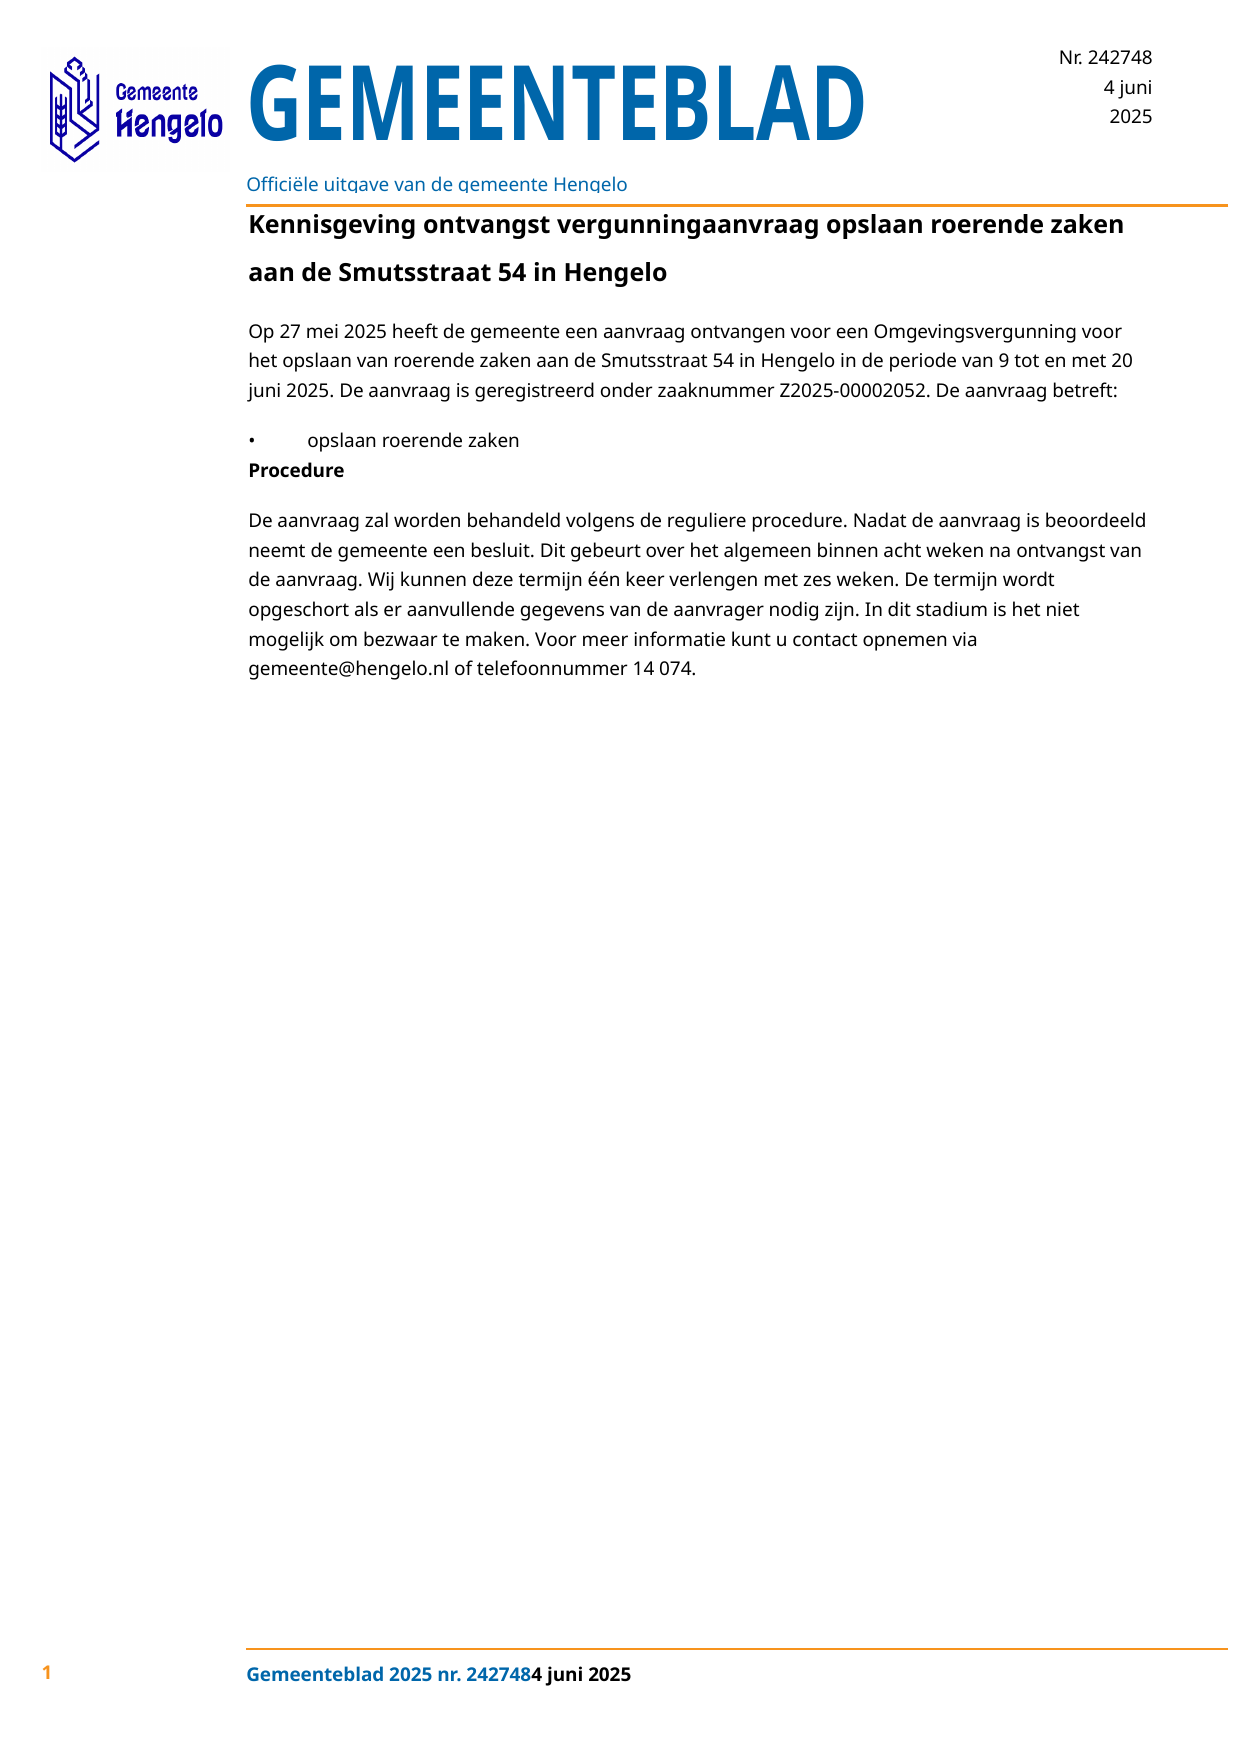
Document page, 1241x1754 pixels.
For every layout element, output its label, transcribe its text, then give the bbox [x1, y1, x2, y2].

text Kennisgeving ontvangst vergunningaanvraag opslaan roerende zaken aan de Smutsstraat 54 in Hengelo [248, 207, 1152, 288]
picture [41, 47, 231, 172]
text Op 27 mei 2025 heeft de gemeente een aanvraag ontvangen voor een Omgevingsvergunning voor het opslaan van roerende zaken aan de Smutsstraat 54 in Hengelo in de periode van 9 tot en met 20 juni 2025. De aanvraag is geregistreerd onder zaaknummer Z2025-00002052. De aanvraag betreft: [248, 318, 1152, 403]
list opslaan roerende zaken [248, 427, 1152, 453]
text Procedure [248, 457, 1152, 483]
text De aanvraag zal worden behandeld volgens de reguliere procedure. Nadat de aanvraag is beoordeeld neemt de gemeente een besluit. Dit gebeurt over het algemeen binnen acht weken na ontvangst van de aanvraag. Wij kunnen deze termijn één keer verlengen met zes weken. De termijn wordt opgeschort als er aanvullende gegevens van de aanvrager nodig zijn. In dit stadium is het niet mogelijk om bezwaar te maken. Voor meer informatie kunt u contact opnemen via gemeente@hengelo.nl of telefoonnummer 14 074. [248, 507, 1152, 681]
